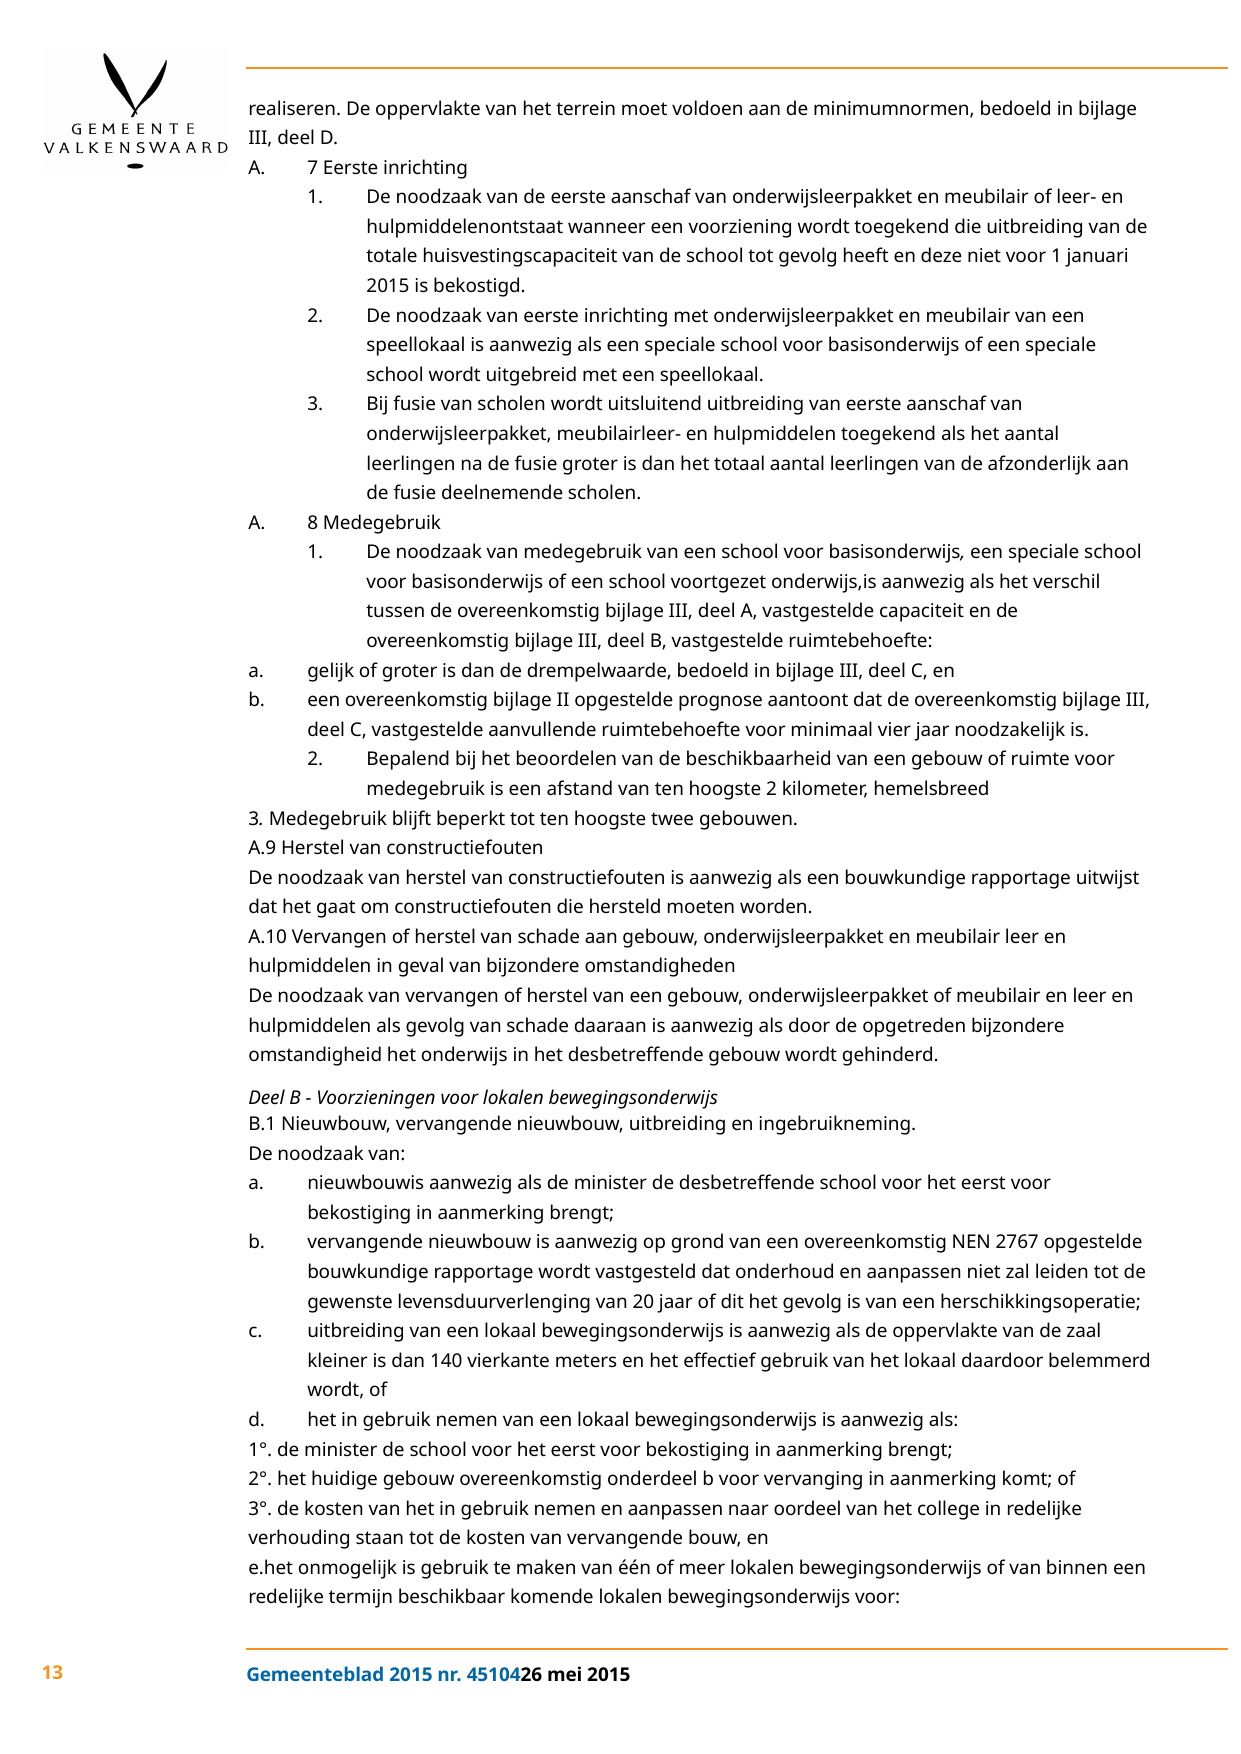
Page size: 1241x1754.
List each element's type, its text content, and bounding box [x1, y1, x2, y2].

list het in gebruik nemen van een lokaal bewegingsonderwijs is aanwezig als: [248, 1406, 1152, 1432]
list gelijk of groter is dan de drempelwaarde, bedoeld in bijlage III, deel C, en [248, 657, 1152, 683]
text B.1 Nieuwbouw, vervangende nieuwbouw, uitbreiding en ingebruikneming. [248, 1110, 1152, 1136]
list De noodzaak van medegebruik van een school voor basisonderwijs, een speciale school voor basisonderwijs of een school voortgezet onderwijs,is aanwezig als het verschil tussen de overeenkomstig bijlage III, deel A, vastgestelde capaciteit en de overeenkomstig bijlage III, deel B, vastgestelde ruimtebehoefte: [307, 538, 1152, 653]
list uitbreiding van een lokaal bewegingsonderwijs is aanwezig als de oppervlakte van de zaal kleiner is dan 140 vierkante meters en het effectief gebruik van het lokaal daardoor belemmerd wordt, of [248, 1317, 1152, 1402]
text A.9 Herstel van constructiefouten [248, 834, 1152, 860]
text De noodzaak van vervangen of herstel van een gebouw, onderwijsleerpakket of meubilair en leer en hulpmiddelen als gevolg van schade daaraan is aanwezig als door de opgetreden bijzondere omstandigheid het onderwijs in het desbetreffende gebouw wordt gehinderd. [248, 982, 1152, 1067]
list nieuwbouwis aanwezig als de minister de desbetreffende school voor het eerst voor bekostiging in aanmerking brengt; [248, 1169, 1152, 1225]
list 8 Medegebruik [248, 509, 1152, 535]
list De noodzaak van de eerste aanschaf van onderwijsleerpakket en meubilair of leer- en hulpmiddelenontstaat wanneer een voorziening wordt toegekend die uitbreiding van de totale huisvestingscapaciteit van de school tot gevolg heeft en deze niet voor 1 januari 2015 is bekostigd. [307, 183, 1152, 298]
list 7 Eerste inrichting [248, 154, 1152, 180]
text 2°. het huidige gebouw overeenkomstig onderdeel b voor vervanging in aanmerking komt; of [248, 1465, 1152, 1491]
picture [41, 47, 231, 172]
list vervangende nieuwbouw is aanwezig op grond van een overeenkomstig NEN 2767 opgestelde bouwkundige rapportage wordt vastgesteld dat onderhoud en aanpassen niet zal leiden tot de gewenste levensduurverlenging van 20 jaar of dit het gevolg is van een herschikkingsoperatie; [248, 1229, 1152, 1313]
text 3. Medegebruik blijft beperkt tot ten hoogste twee gebouwen. [248, 805, 1152, 831]
text e.het onmogelijk is gebruik te maken van één of meer lokalen bewegingsonderwijs of van binnen een redelijke termijn beschikbaar komende lokalen bewegingsonderwijs voor: [248, 1554, 1152, 1609]
list Bij fusie van scholen wordt uitsluitend uitbreiding van eerste aanschaf van onderwijsleerpakket, meubilairleer- en hulpmiddelen toegekend als het aantal leerlingen na de fusie groter is dan het totaal aantal leerlingen van de afzonderlijk aan de fusie deelnemende scholen. [307, 391, 1152, 505]
text De noodzaak van herstel van constructiefouten is aanwezig als een bouwkundige rapportage uitwijst dat het gaat om constructiefouten die hersteld moeten worden. [248, 864, 1152, 919]
text Deel B - Voorzieningen voor lokalen bewegingsonderwijs [248, 1084, 1152, 1110]
list De noodzaak van eerste inrichting met onderwijsleerpakket en meubilair van een speellokaal is aanwezig als een speciale school voor basisonderwijs of een speciale school wordt uitgebreid met een speellokaal. [307, 302, 1152, 387]
list Bepalend bij het beoordelen van de beschikbaarheid van een gebouw of ruimte voor medegebruik is een afstand van ten hoogste 2 kilometer, hemelsbreed [307, 746, 1152, 801]
text 1°. de minister de school voor het eerst voor bekostiging in aanmerking brengt; [248, 1436, 1152, 1461]
text realiseren. De oppervlakte van het terrein moet voldoen aan de minimumnormen, bedoeld in bijlage III, deel D. [248, 95, 1152, 150]
list een overeenkomstig bijlage II opgestelde prognose aantoont dat de overeenkomstig bijlage III, deel C, vastgestelde aanvullende ruimtebehoefte voor minimaal vier jaar noodzakelijk is. [248, 686, 1152, 742]
text De noodzaak van: [248, 1140, 1152, 1166]
text A.10 Vervangen of herstel van schade aan gebouw, onderwijsleerpakket en meubilair leer en hulpmiddelen in geval van bijzondere omstandigheden [248, 923, 1152, 978]
text 3°. de kosten van het in gebruik nemen en aanpassen naar oordeel van het college in redelijke verhouding staan tot de kosten van vervangende bouw, en [248, 1495, 1152, 1550]
